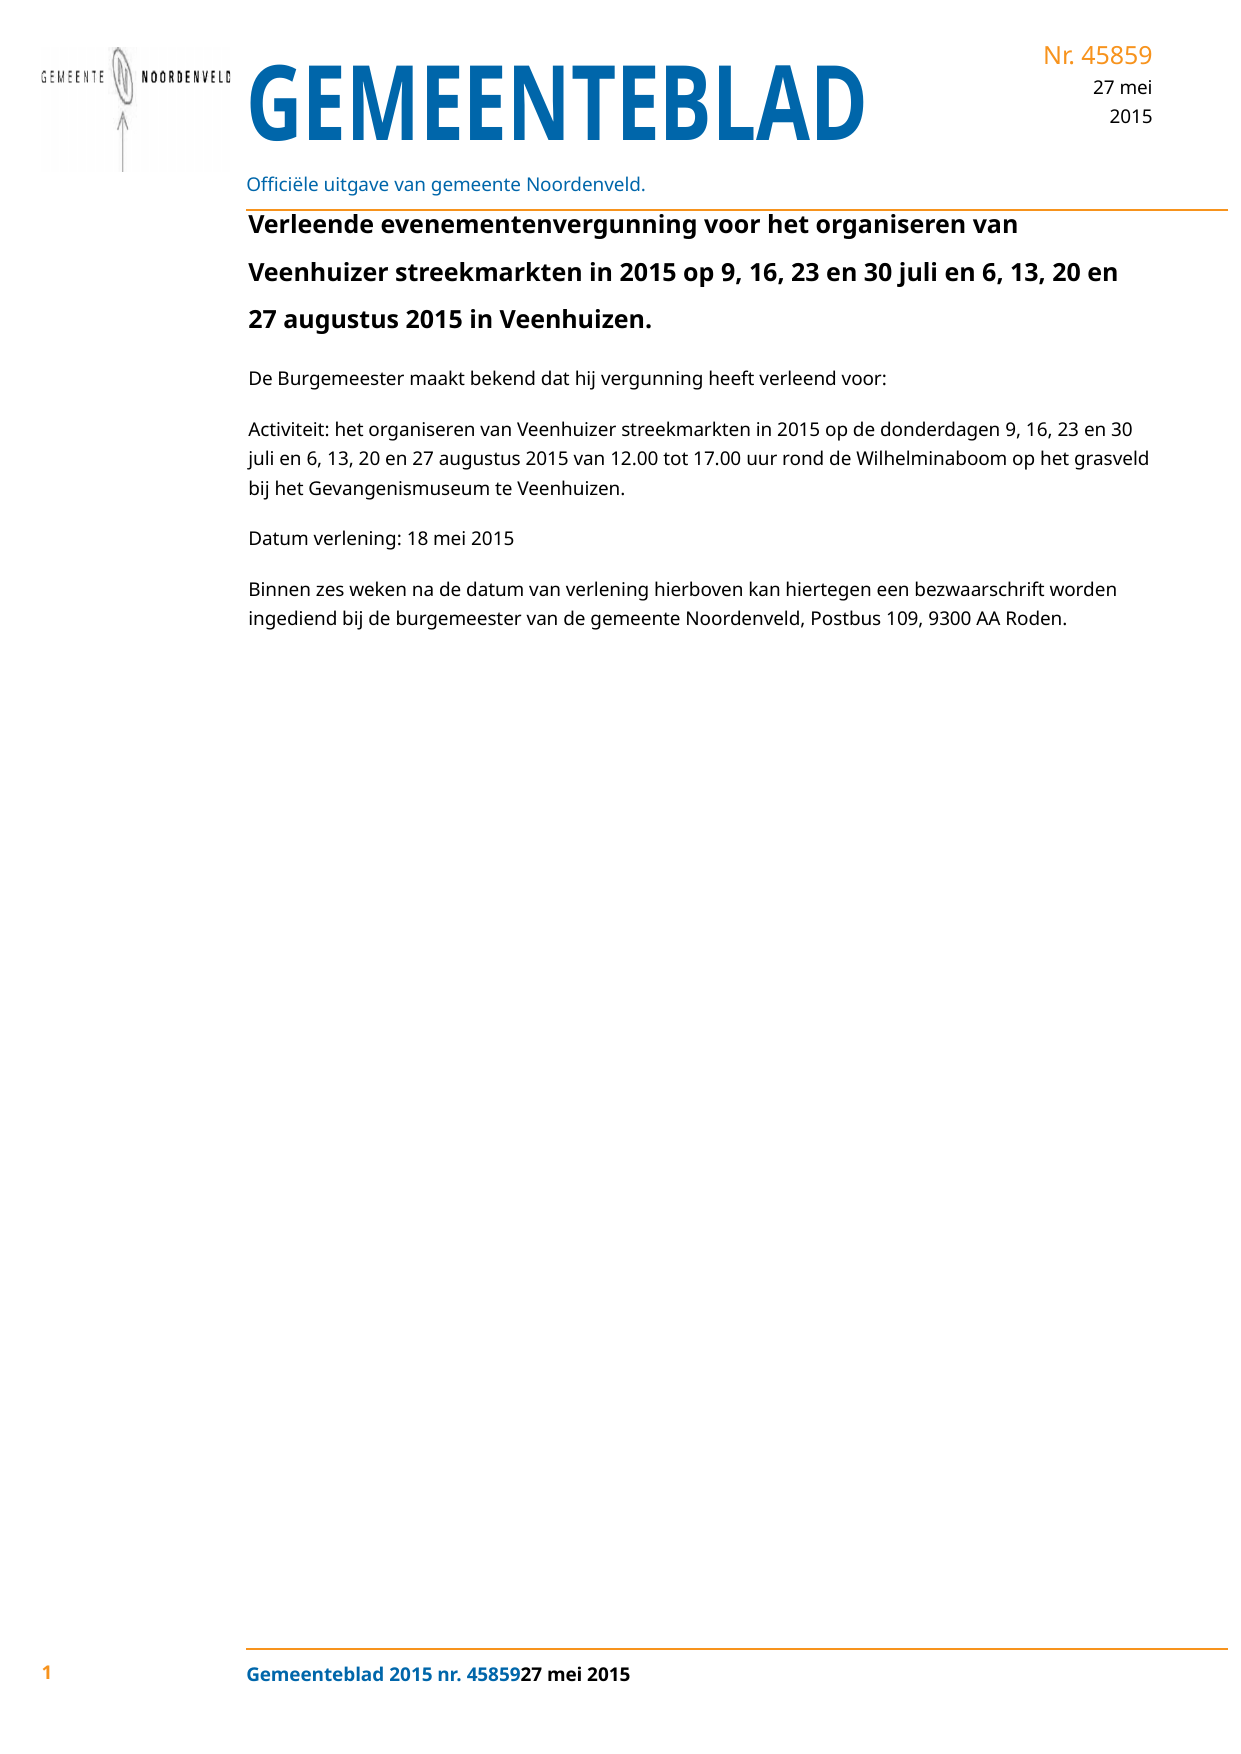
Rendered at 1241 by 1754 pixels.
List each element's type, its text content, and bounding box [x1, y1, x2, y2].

picture [41, 47, 231, 172]
text De Burgemeester maakt bekend dat hij vergunning heeft verleend voor: [248, 366, 1152, 391]
text Activiteit: het organiseren van Veenhuizer streekmarkten in 2015 op de donderdagen 9, 16, 23 en 30 juli en 6, 13, 20 en 27 augustus 2015 van 12.00 tot 17.00 uur rond de Wilhelminaboom op het grasveld bij het Gevangenismuseum te Veenhuizen. [248, 416, 1152, 501]
text Datum verlening: 18 mei 2015 [248, 526, 1152, 551]
text Binnen zes weken na de datum van verlening hierboven kan hiertegen een bezwaarschrift worden ingediend bij de burgemeester van de gemeente Noordenveld, Postbus 109, 9300 AA Roden. [248, 576, 1152, 631]
text Verleende evenementenvergunning voor het organiseren van Veenhuizer streekmarkten in 2015 op 9, 16, 23 en 30 juli en 6, 13, 20 en 27 augustus 2015 in Veenhuizen. [248, 211, 1152, 336]
